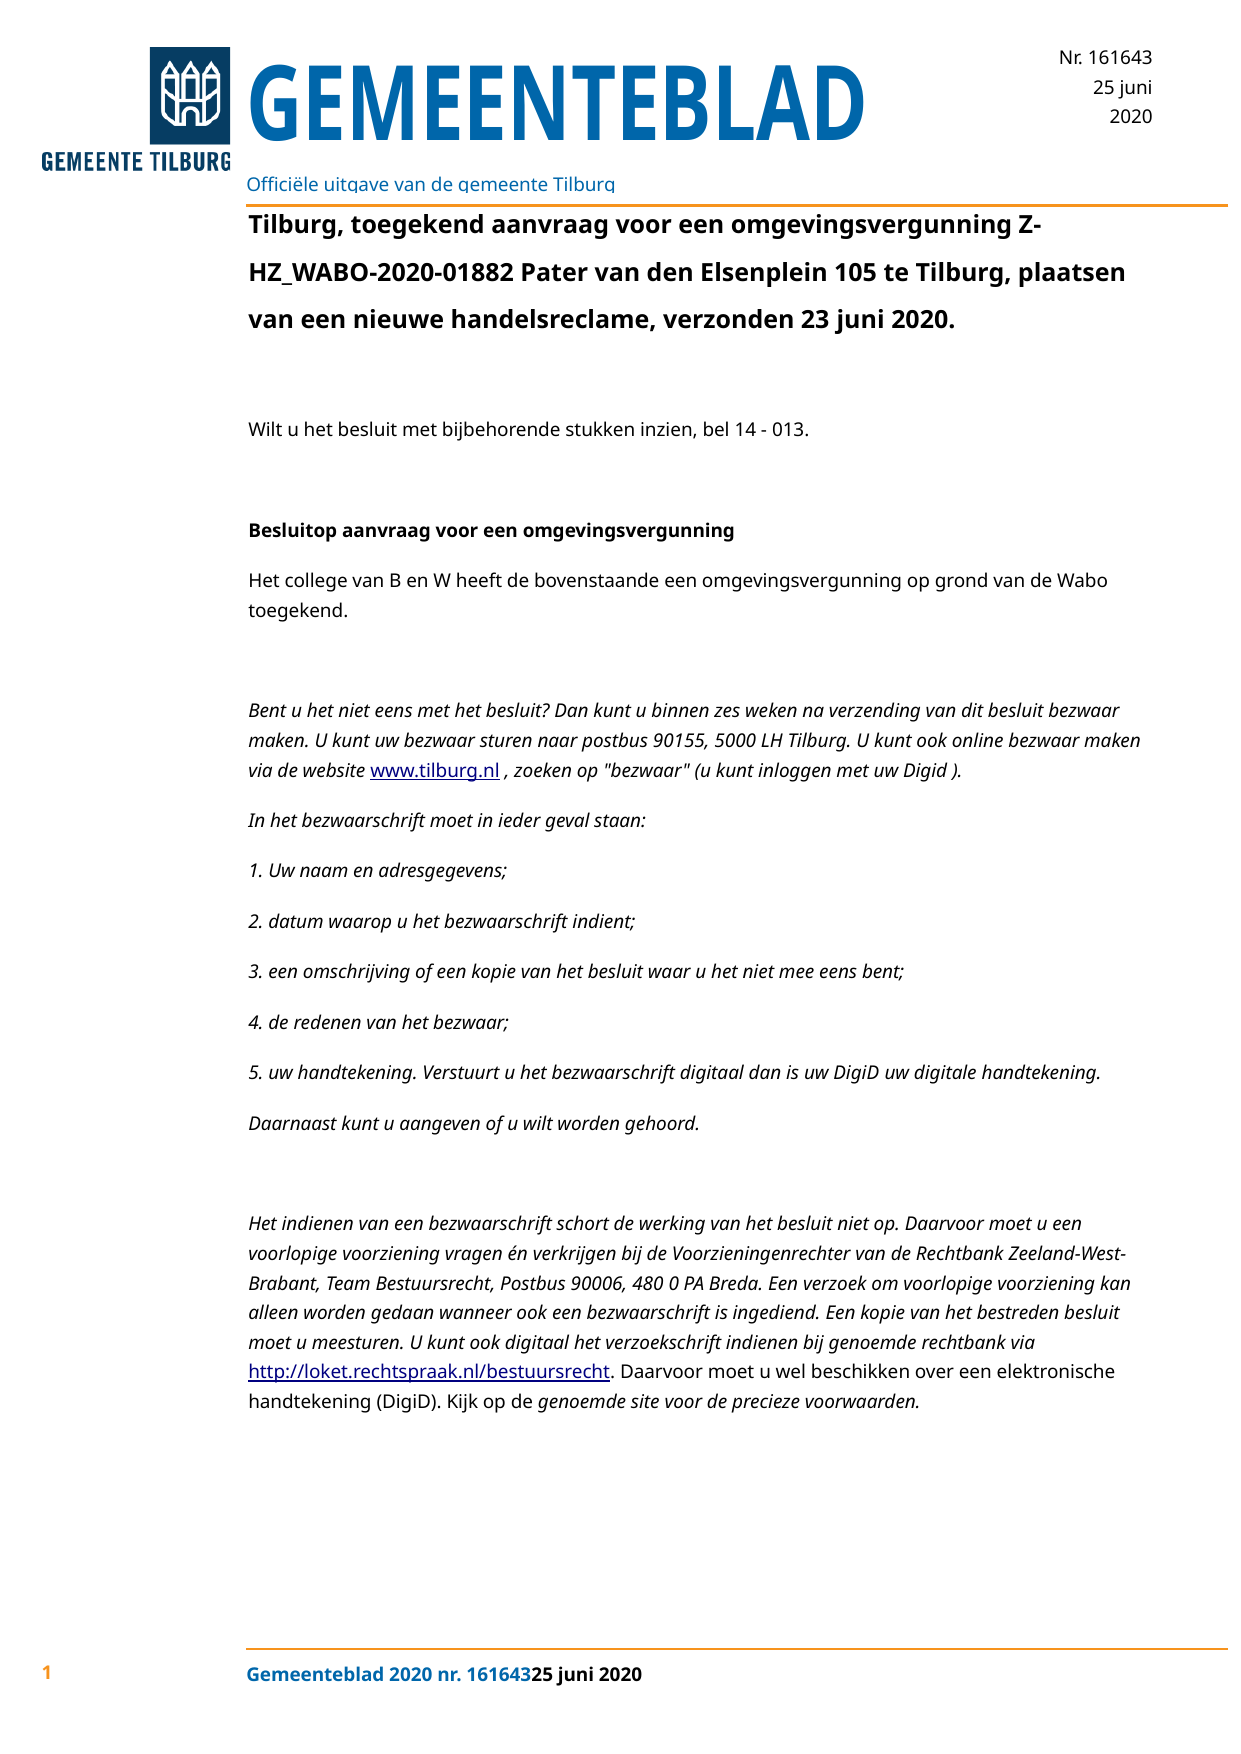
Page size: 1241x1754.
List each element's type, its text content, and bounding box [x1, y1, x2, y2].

text 3. een omschrijving of een kopie van het besluit waar u het niet mee eens bent; [248, 958, 1152, 984]
picture [41, 47, 231, 172]
text 2. datum waarop u het bezwaarschrift indient; [248, 908, 1152, 934]
text Het indienen van een bezwaarschrift schort de werking van het besluit niet op. Daarvoor moet u een voorlopige voorziening vragen én verkrijgen bij de Voorzieningenrechter van de Rechtbank Zeeland-West-Brabant, Team Bestuursrecht, Postbus 90006, 480 0 PA Breda. Een verzoek om voorlopige voorziening kan alleen worden gedaan wanneer ook een bezwaarschrift is ingediend. Een kopie van het bestreden besluit moet u meesturen. U kunt ook digitaal het verzoekschrift indienen bij genoemde rechtbank via http://loket.rechtspraak.nl/bestuursrecht. Daarvoor moet u wel beschikken over een elektronische handtekening (DigiD). Kijk op de genoemde site voor de precieze voorwaarden. [248, 1211, 1152, 1414]
text 4. de redenen van het bezwaar; [248, 1009, 1152, 1034]
text 5. uw handtekening. Verstuurt u het bezwaarschrift digitaal dan is uw DigiD uw digitale handtekening. [248, 1059, 1152, 1085]
text 1. Uw naam en adresgegevens; [248, 858, 1152, 883]
text Wilt u het besluit met bijbehorende stukken inzien, bel 14 - 013. [248, 416, 1152, 442]
text Daarnaast kunt u aangeven of u wilt worden gehoord. [248, 1110, 1152, 1135]
text Bent u het niet eens met het besluit? Dan kunt u binnen zes weken na verzending van dit besluit bezwaar maken. U kunt uw bezwaar sturen naar postbus 90155, 5000 LH Tilburg. U kunt ook online bezwaar maken via de website www.tilburg.nl , zoeken op "bezwaar" (u kunt inloggen met uw Digid ). [248, 698, 1152, 782]
text Tilburg, toegekend aanvraag voor een omgevingsvergunning Z-HZ_WABO-2020-01882 Pater van den Elsenplein 105 te Tilburg, plaatsen van een nieuwe handelsreclame, verzonden 23 juni 2020. [248, 207, 1152, 336]
text In het bezwaarschrift moet in ieder geval staan: [248, 807, 1152, 833]
text Besluitop aanvraag voor een omgevingsvergunning [248, 517, 1152, 542]
text Het college van B en W heeft de bovenstaande een omgevingsvergunning op grond van de Wabo toegekend. [248, 567, 1152, 622]
